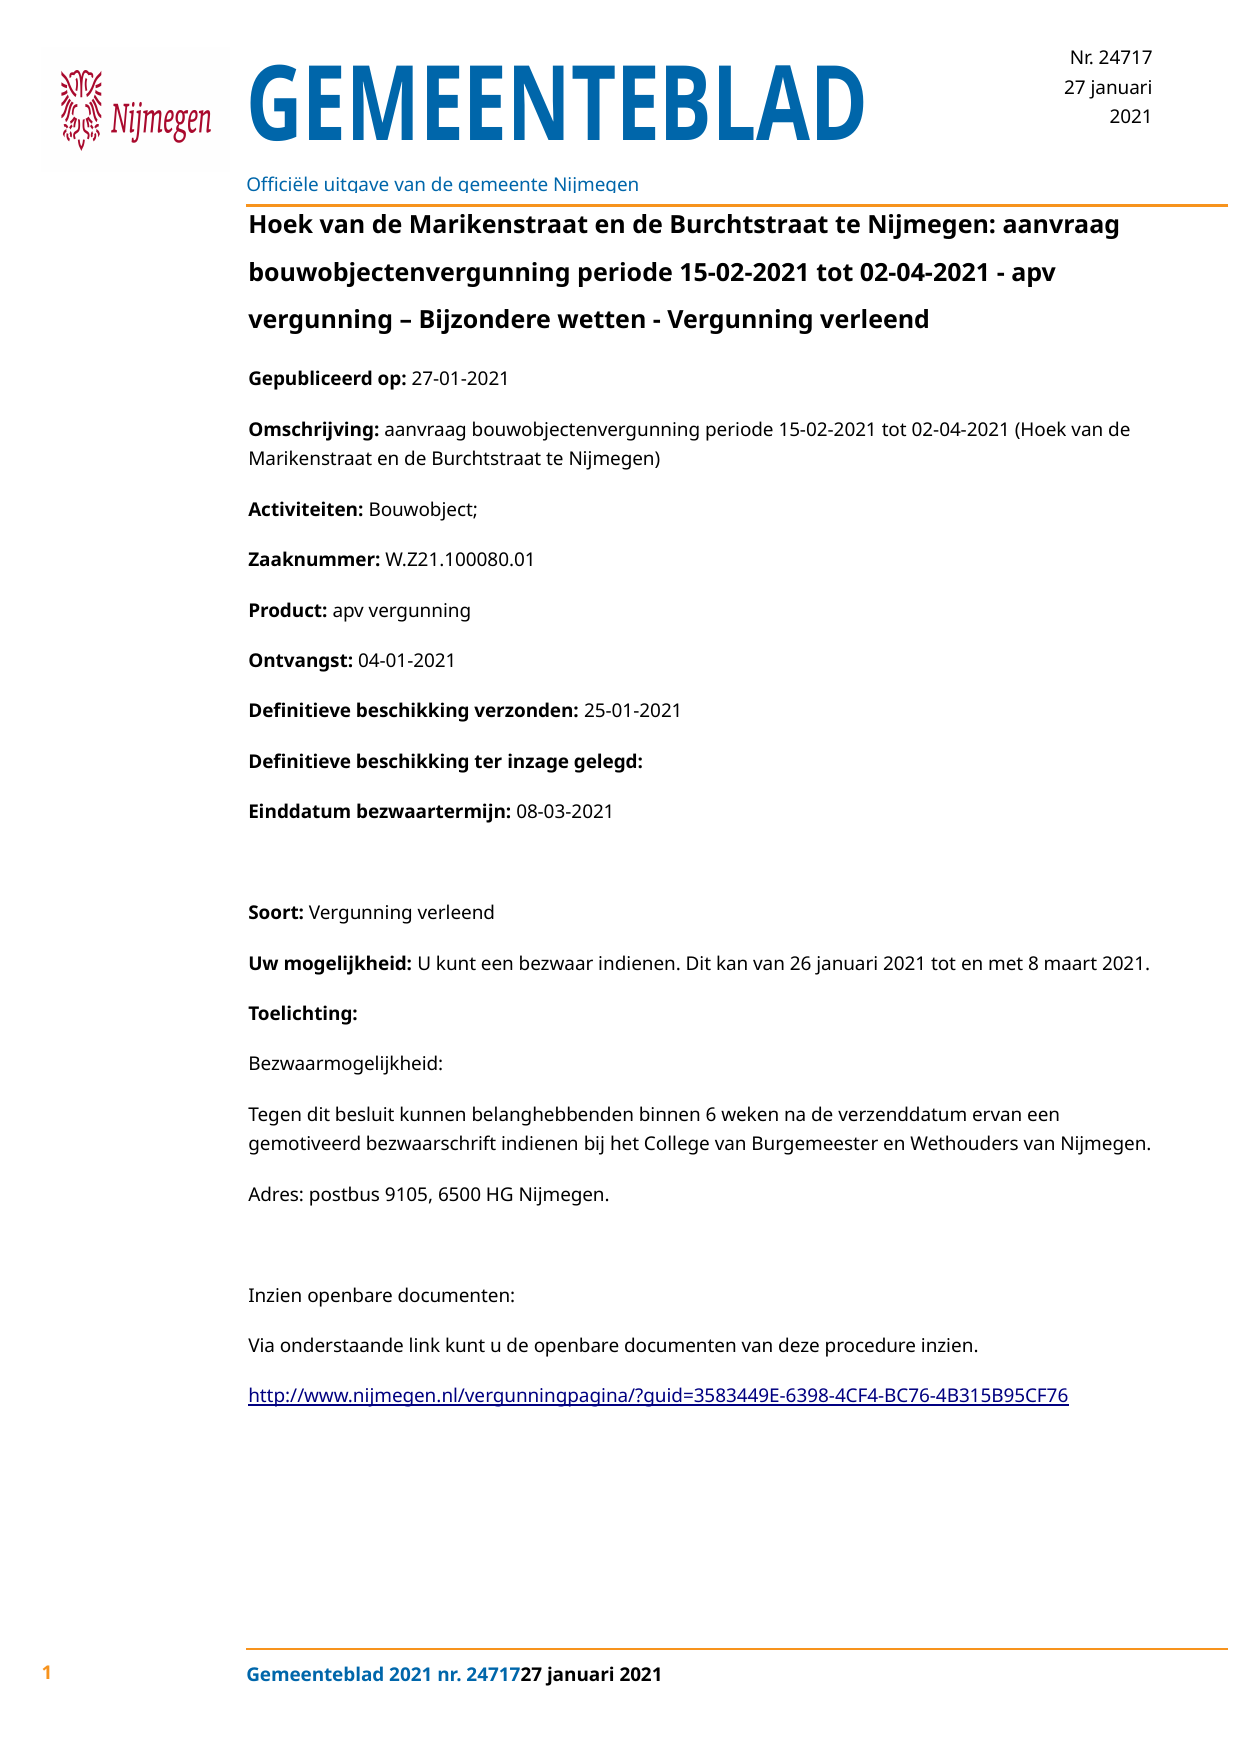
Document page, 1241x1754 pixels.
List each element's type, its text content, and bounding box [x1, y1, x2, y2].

text Gepubliceerd op: 27-01-2021 [248, 366, 1152, 391]
text Via onderstaande link kunt u de openbare documenten van deze procedure inzien. [248, 1332, 1152, 1358]
text Inzien openbare documenten: [248, 1282, 1152, 1307]
text Ontvangst: 04-01-2021 [248, 647, 1152, 673]
text Uw mogelijkheid: U kunt een bezwaar indienen. Dit kan van 26 januari 2021 tot en met 8 maart 2021. [248, 950, 1152, 975]
text Soort: Vergunning verleend [248, 899, 1152, 925]
text Definitieve beschikking verzonden: 25-01-2021 [248, 698, 1152, 723]
text Definitieve beschikking ter inzage gelegd: [248, 748, 1152, 774]
text Omschrijving: aanvraag bouwobjectenvergunning periode 15-02-2021 tot 02-04-2021 (Hoek van de Marikenstraat en de Burchtstraat te Nijmegen) [248, 416, 1152, 471]
text Bezwaarmogelijkheid: [248, 1051, 1152, 1076]
text Hoek van de Marikenstraat en de Burchtstraat te Nijmegen: aanvraag bouwobjectenvergunning periode 15-02-2021 tot 02-04-2021 - apv vergunning – Bijzondere wetten - Vergunning verleend [248, 207, 1152, 336]
text Tegen dit besluit kunnen belanghebbenden binnen 6 weken na de verzenddatum ervan een gemotiveerd bezwaarschrift indienen bij het College van Burgemeester en Wethouders van Nijmegen. [248, 1101, 1152, 1156]
text Adres: postbus 9105, 6500 HG Nijmegen. [248, 1181, 1152, 1207]
text Product: apv vergunning [248, 597, 1152, 622]
text http://www.nijmegen.nl/vergunningpagina/?guid=3583449E-6398-4CF4-BC76-4B315B95CF76 [248, 1383, 1152, 1408]
text Activiteiten: Bouwobject; [248, 496, 1152, 522]
text Zaaknummer: W.Z21.100080.01 [248, 546, 1152, 572]
picture [41, 47, 231, 172]
text Einddatum bezwaartermijn: 08-03-2021 [248, 798, 1152, 824]
text Toelichting: [248, 1000, 1152, 1026]
